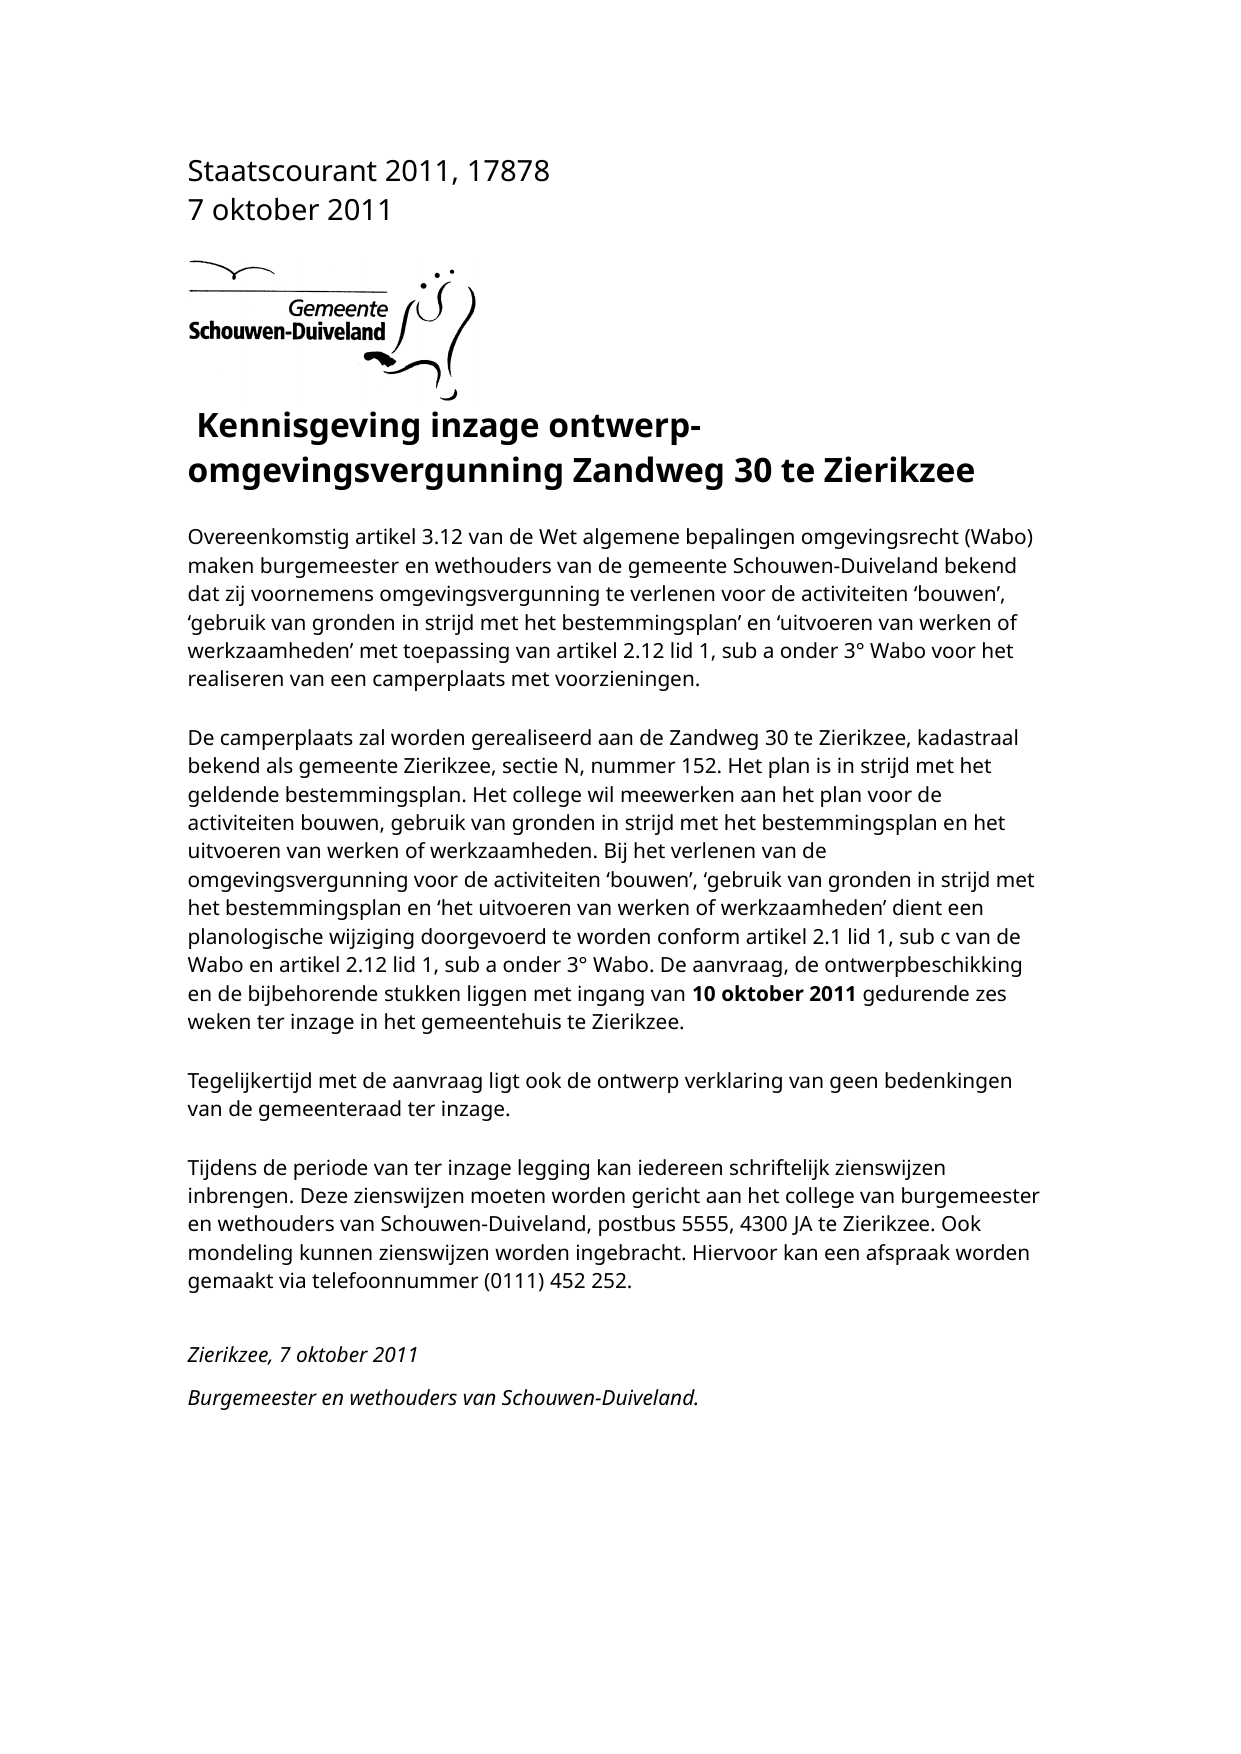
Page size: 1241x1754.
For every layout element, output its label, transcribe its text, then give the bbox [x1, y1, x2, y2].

text De camperplaats zal worden gerealiseerd aan de Zandweg 30 te Zierikzee, kadastraal bekend als gemeente Zierikzee, sectie N, nummer 152. Het plan is in strijd met het geldende bestemmingsplan. Het college wil meewerken aan het plan voor de activiteiten bouwen, gebruik van gronden in strijd met het bestemmingsplan en het uitvoeren van werken of werkzaamheden. Bij het verlenen van de omgevingsvergunning voor de activiteiten ‘bouwen’, ‘gebruik van gronden in strijd met het bestemmingsplan en ‘het uitvoeren van werken of werkzaamheden’ dient een planologische wijziging doorgevoerd te worden conform artikel 2.1 lid 1, sub c van de Wabo en artikel 2.12 lid 1, sub a onder 3° Wabo. De aanvraag, de ontwerpbeschikking en de bijbehorende stukken liggen met ingang van 10 oktober 2011 gedurende zes weken ter inzage in het gemeentehuis te Zierikzee. [187, 723, 1053, 1036]
text Burgemeester en wethouders van Schouwen-Duiveland. [187, 1383, 1053, 1412]
picture [187, 258, 477, 402]
text Overeenkomstig artikel 3.12 van de Wet algemene bepalingen omgevingsrecht (Wabo) maken burgemeester en wethouders van de gemeente Schouwen-Duiveland bekend dat zij voornemens omgevingsvergunning te verlenen voor de activiteiten ‘bouwen’, ‘gebruik van gronden in strijd met het bestemmingsplan’ en ‘uitvoeren van werken of werkzaamheden’ met toepassing van artikel 2.12 lid 1, sub a onder 3° Wabo voor het realiseren van een camperplaats met voorzieningen. [187, 522, 1053, 693]
text Zierikzee, 7 oktober 2011 [187, 1340, 1053, 1368]
text 7 oktober 2011 [187, 190, 1053, 229]
text Tijdens de periode van ter inzage legging kan iedereen schriftelijk zienswijzen inbrengen. Deze zienswijzen moeten worden gericht aan het college van burgemeester en wethouders van Schouwen-Duiveland, postbus 5555, 4300 JA te Zierikzee. Ook mondeling kunnen zienswijzen worden ingebracht. Hiervoor kan een afspraak worden gemaakt via telefoonnummer (0111) 452 252. [187, 1153, 1053, 1295]
text Tegelijkertijd met de aanvraag ligt ook de ontwerp verklaring van geen bedenkingen van de gemeenteraad ter inzage. [187, 1066, 1053, 1123]
text Staatscourant 2011, 17878 [187, 150, 1053, 190]
subtitle Kennisgeving inzage ontwerp-omgevingsvergunning Zandweg 30 te Zierikzee [187, 271, 1053, 492]
